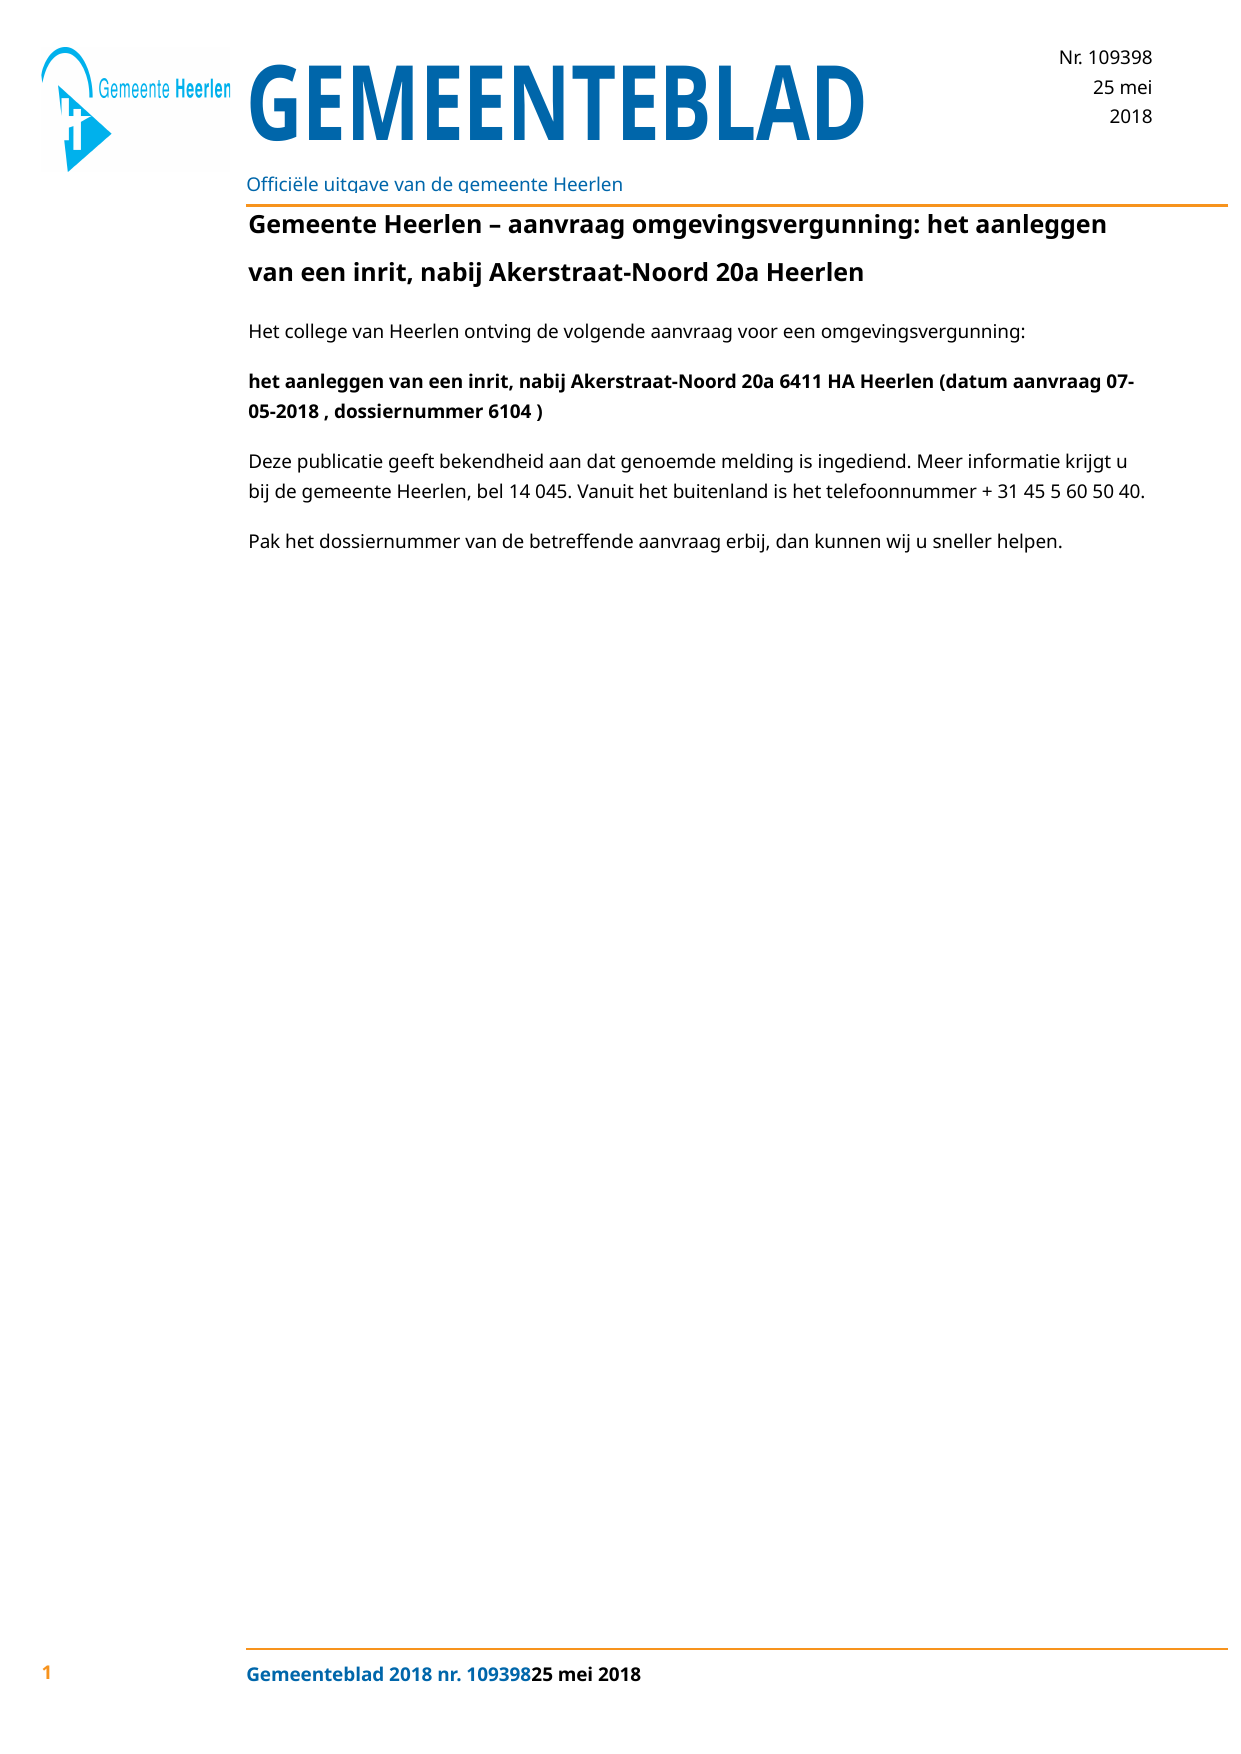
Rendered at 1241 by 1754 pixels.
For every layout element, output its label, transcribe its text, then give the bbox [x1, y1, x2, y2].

picture [41, 47, 58, 70]
text Gemeente Heerlen – aanvraag omgevingsvergunning: het aanleggen van een inrit, nabij Akerstraat-Noord 20a Heerlen [248, 207, 1152, 288]
text het aanleggen van een inrit, nabij Akerstraat-Noord 20a 6411 HA Heerlen (datum aanvraag 07-05-2018 , dossiernummer 6104 ) [248, 368, 1152, 424]
text Het college van Heerlen ontving de volgende aanvraag voor een omgevingsvergunning: [248, 318, 1152, 344]
text Pak het dossiernummer van de betreffende aanvraag erbij, dan kunnen wij u sneller helpen. [248, 528, 1152, 554]
picture [41, 47, 231, 172]
text Deze publicatie geeft bekendheid aan dat genoemde melding is ingediend. Meer informatie krijgt u bij de gemeente Heerlen, bel 14 045. Vanuit het buitenland is het telefoonnummer + 31 45 5 60 50 40. [248, 448, 1152, 504]
